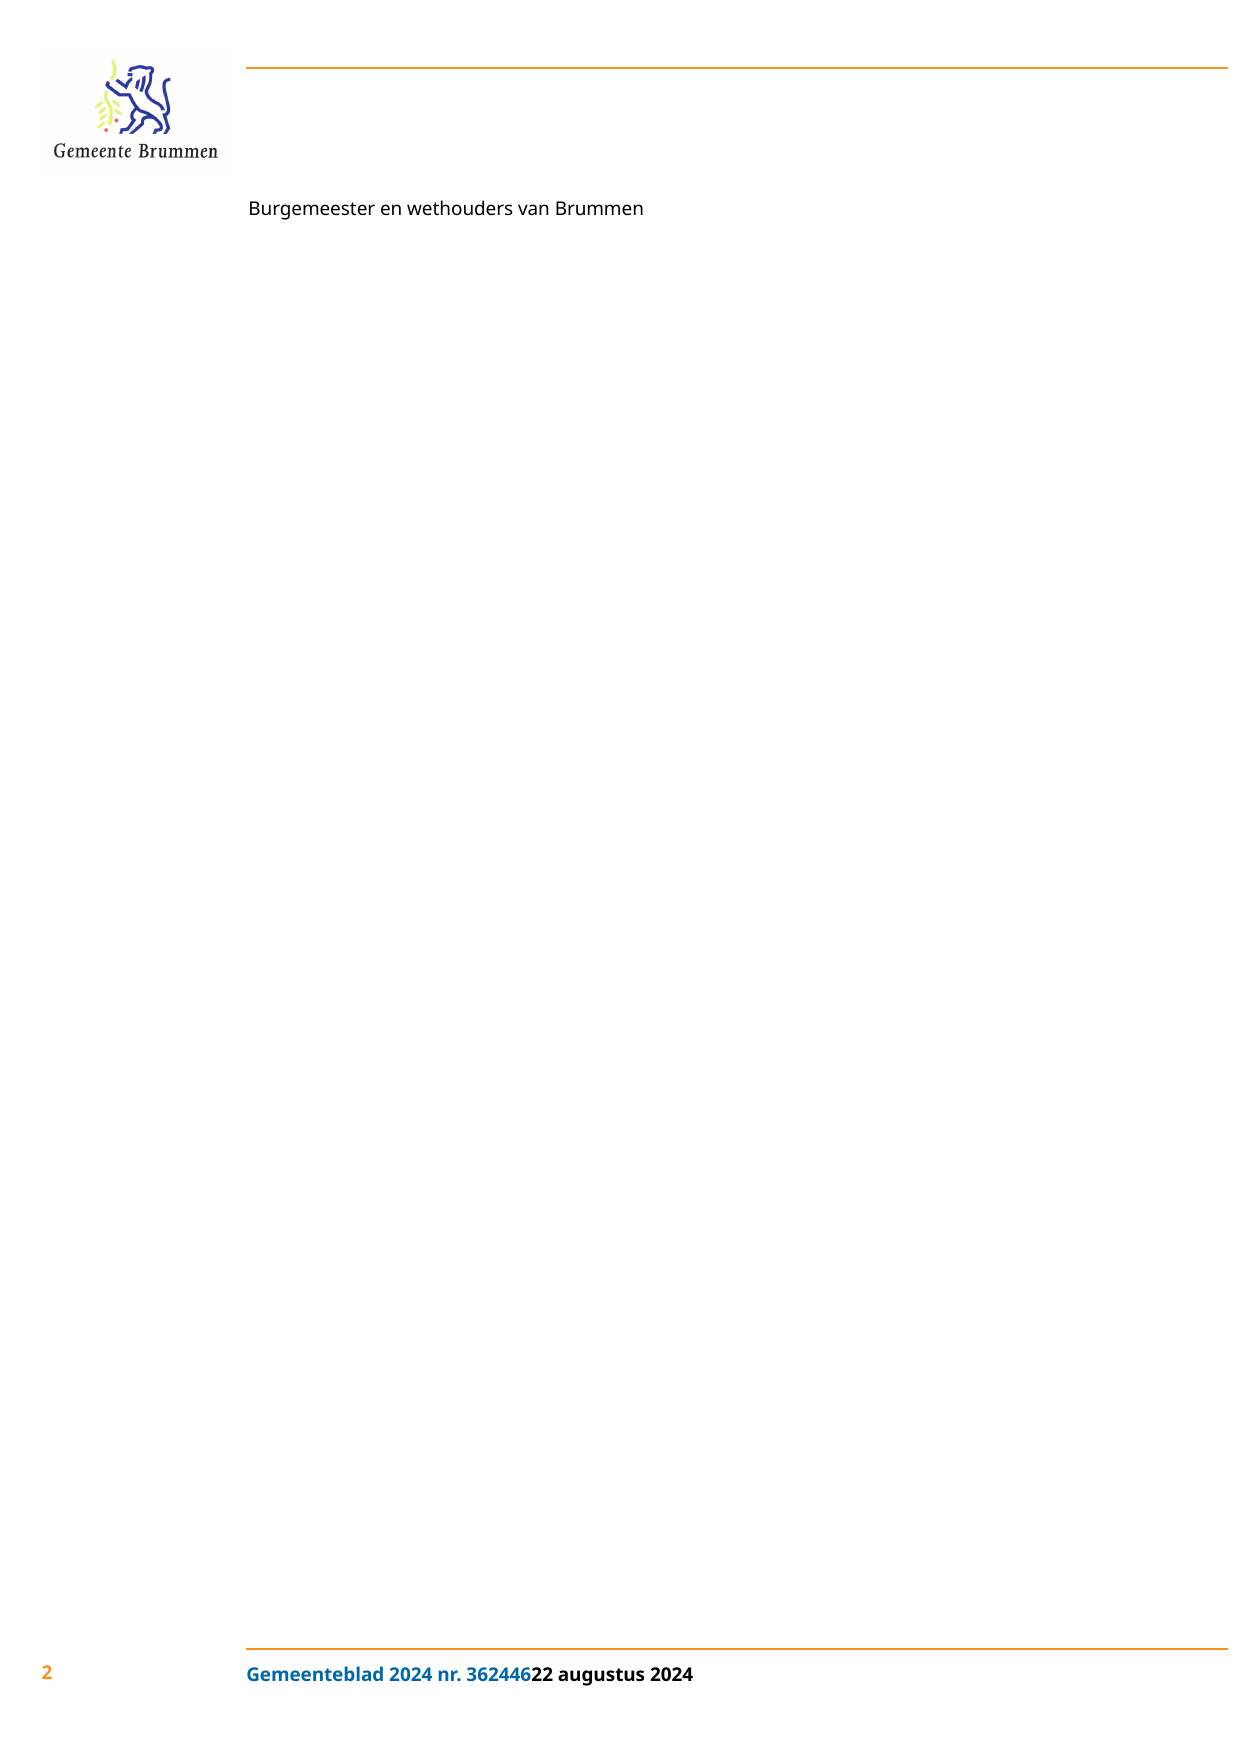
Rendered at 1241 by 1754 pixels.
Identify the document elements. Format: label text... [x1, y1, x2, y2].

picture [41, 47, 231, 172]
text Burgemeester en wethouders van Brummen [248, 196, 1152, 221]
